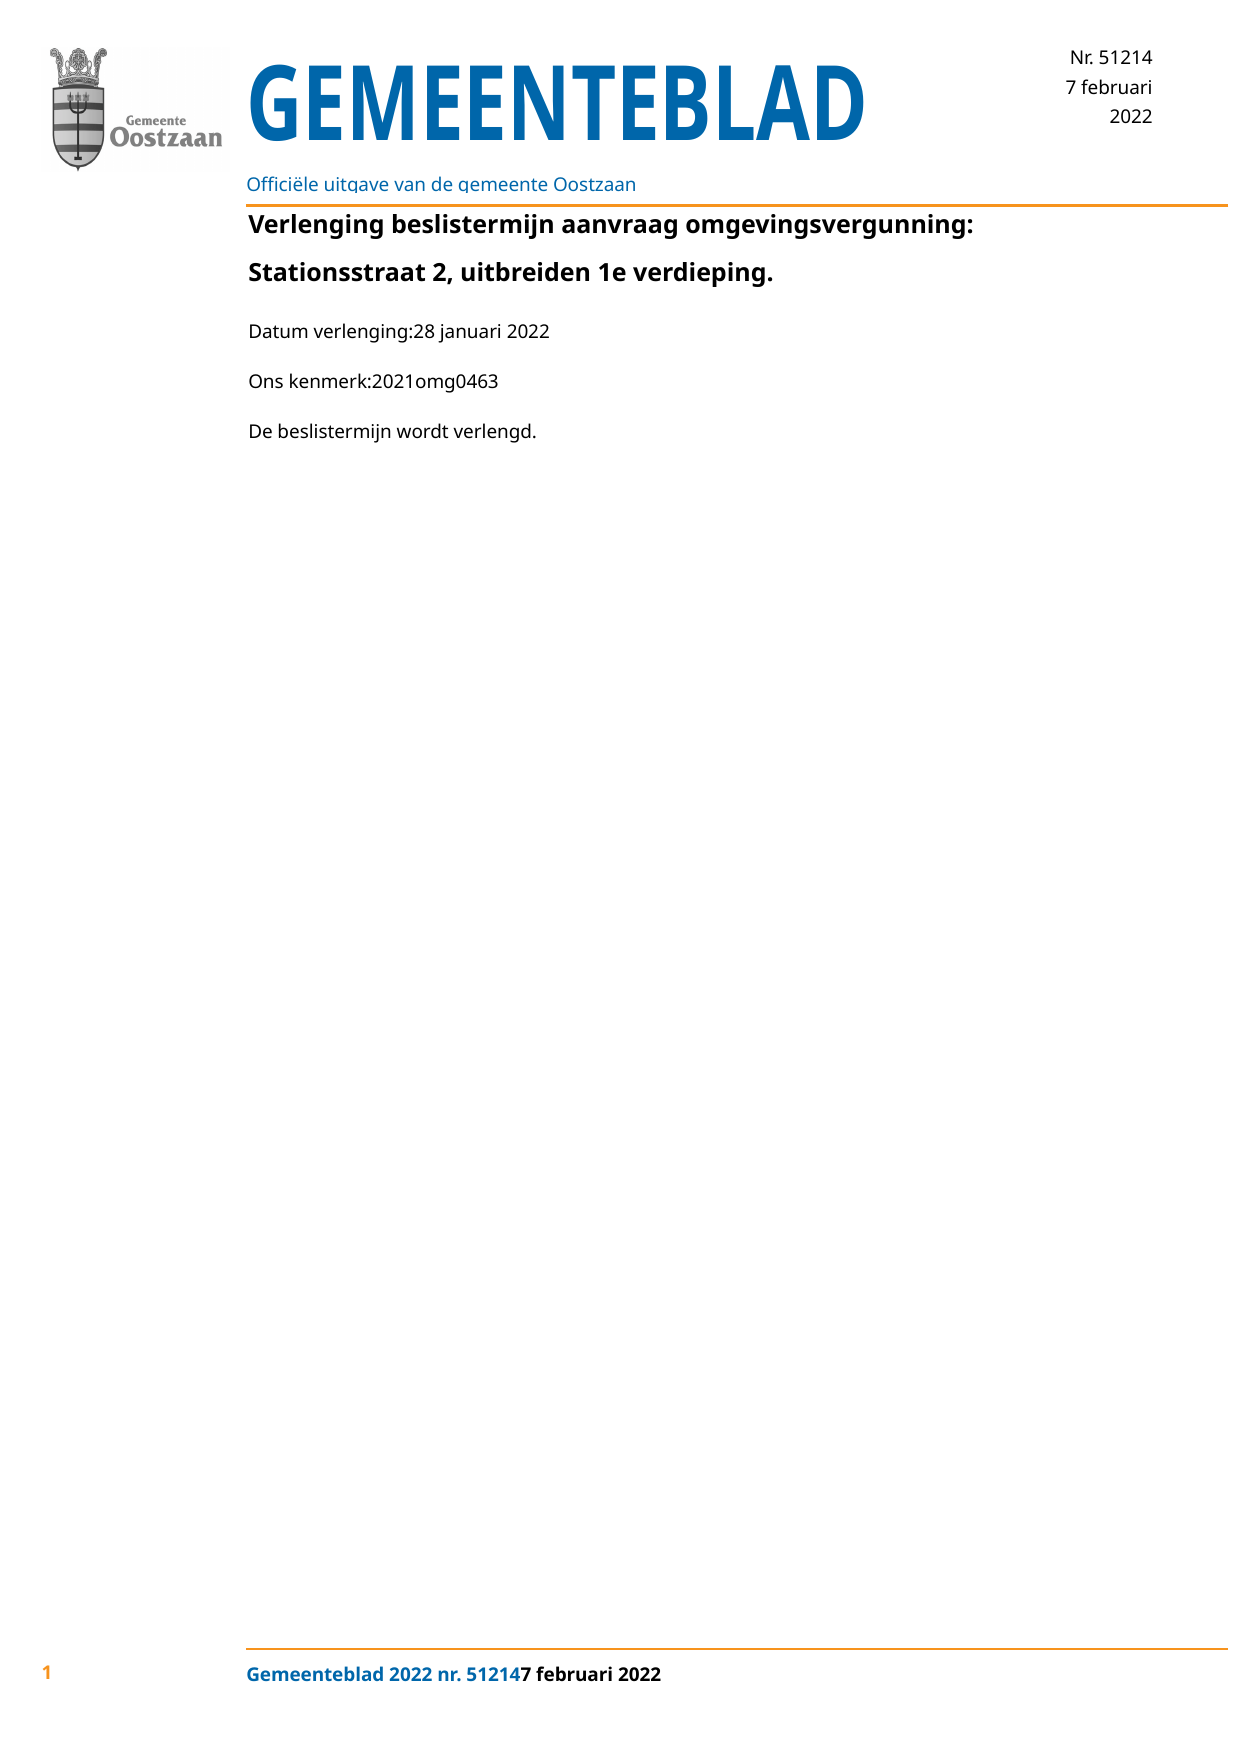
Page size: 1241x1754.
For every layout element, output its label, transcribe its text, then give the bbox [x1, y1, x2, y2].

text Ons kenmerk:2021omg0463 [248, 368, 1152, 394]
text Datum verlenging:28 januari 2022 [248, 318, 1152, 344]
picture [41, 47, 231, 172]
text De beslistermijn wordt verlengd. [248, 419, 1152, 444]
text Verlenging beslistermijn aanvraag omgevingsvergunning: Stationsstraat 2, uitbreiden 1e verdieping. [248, 207, 1152, 288]
